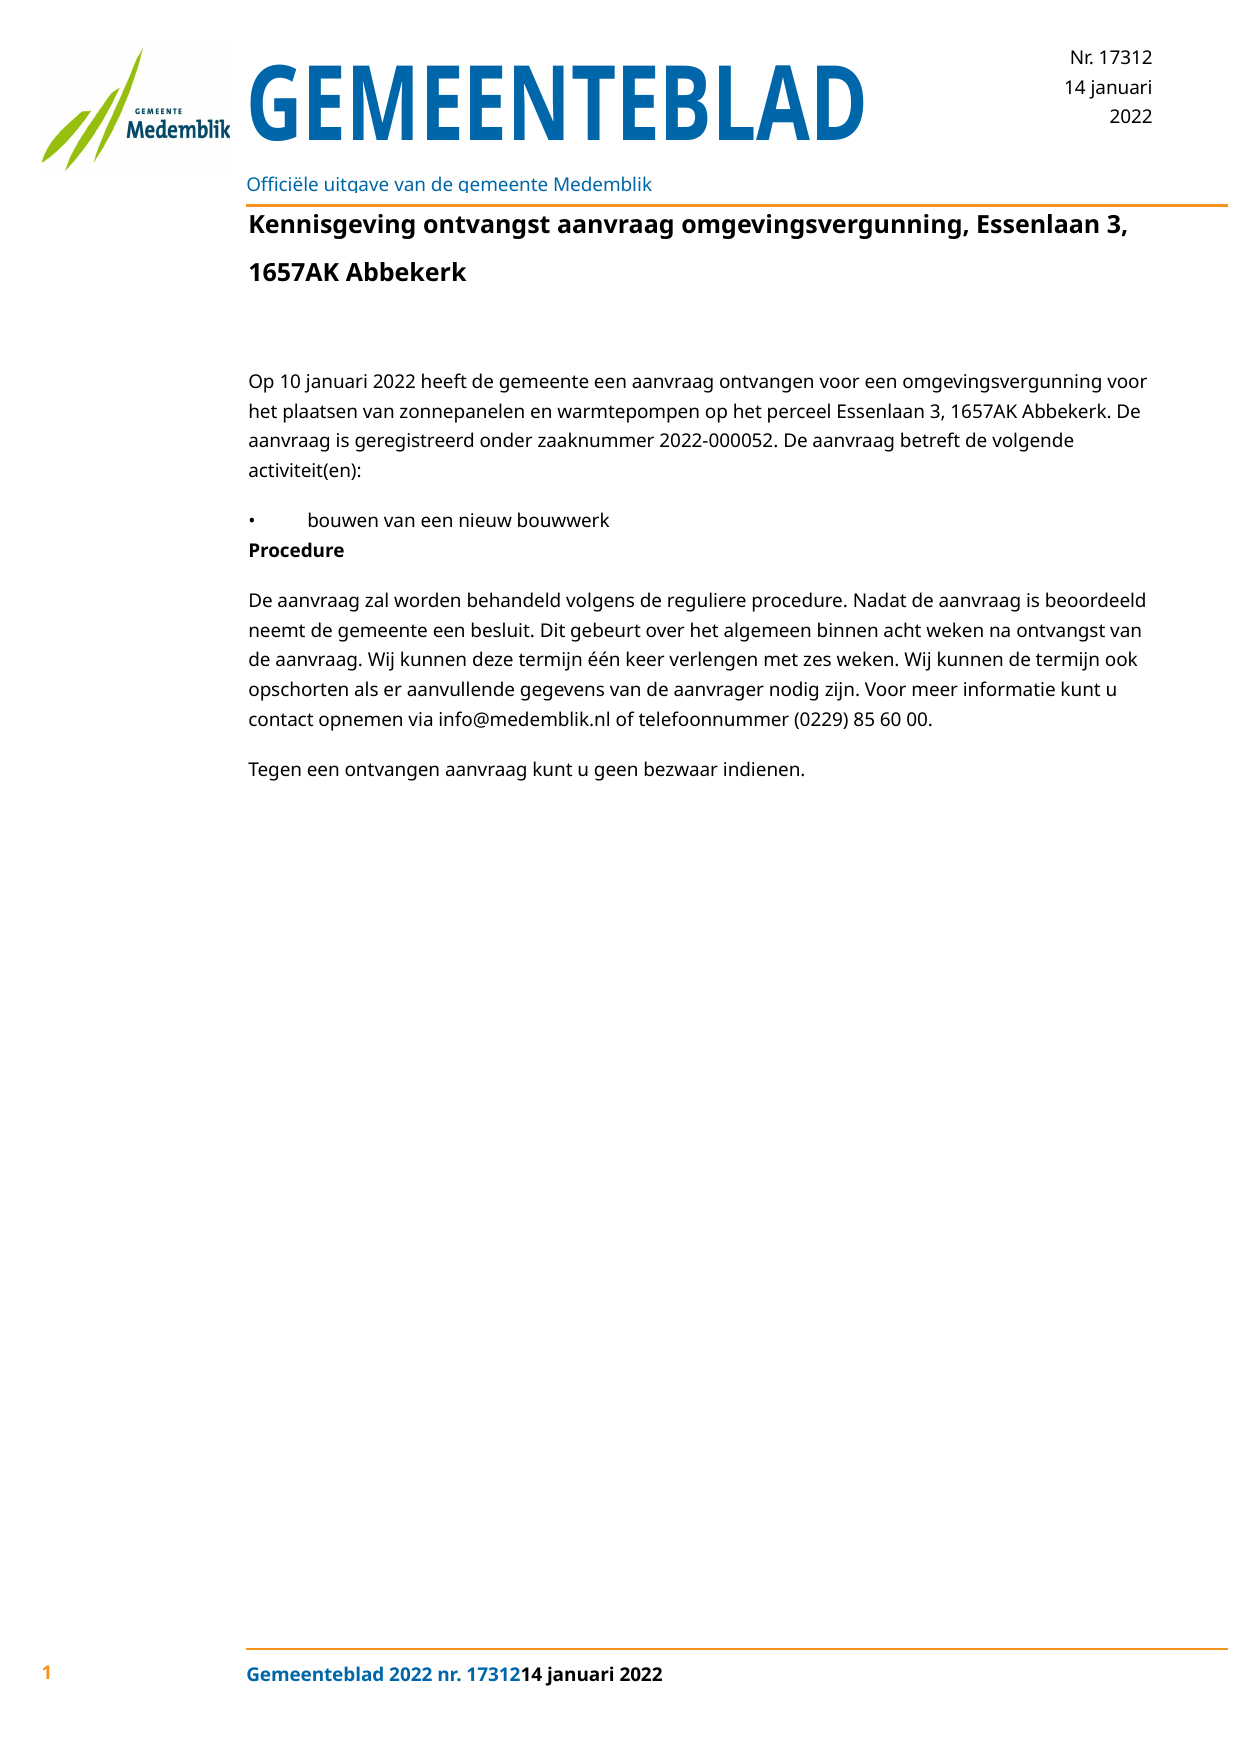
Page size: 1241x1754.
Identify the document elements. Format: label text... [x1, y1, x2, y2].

picture [41, 47, 231, 172]
text Kennisgeving ontvangst aanvraag omgevingsvergunning, Essenlaan 3, 1657AK Abbekerk [248, 207, 1152, 288]
text Tegen een ontvangen aanvraag kunt u geen bezwaar indienen. [248, 756, 1152, 782]
text Op 10 januari 2022 heeft de gemeente een aanvraag ontvangen voor een omgevingsvergunning voor het plaatsen van zonnepanelen en warmtepompen op het perceel Essenlaan 3, 1657AK Abbekerk. De aanvraag is geregistreerd onder zaaknummer 2022-000052. De aanvraag betreft de volgende activiteit(en): [248, 368, 1152, 483]
text Procedure [248, 537, 1152, 563]
text De aanvraag zal worden behandeld volgens de reguliere procedure. Nadat de aanvraag is beoordeeld neemt de gemeente een besluit. Dit gebeurt over het algemeen binnen acht weken na ontvangst van de aanvraag. Wij kunnen deze termijn één keer verlengen met zes weken. Wij kunnen de termijn ook opschorten als er aanvullende gegevens van de aanvrager nodig zijn. Voor meer informatie kunt u contact opnemen via info@medemblik.nl of telefoonnummer (0229) 85 60 00. [248, 587, 1152, 732]
list bouwen van een nieuw bouwwerk [248, 507, 1152, 533]
